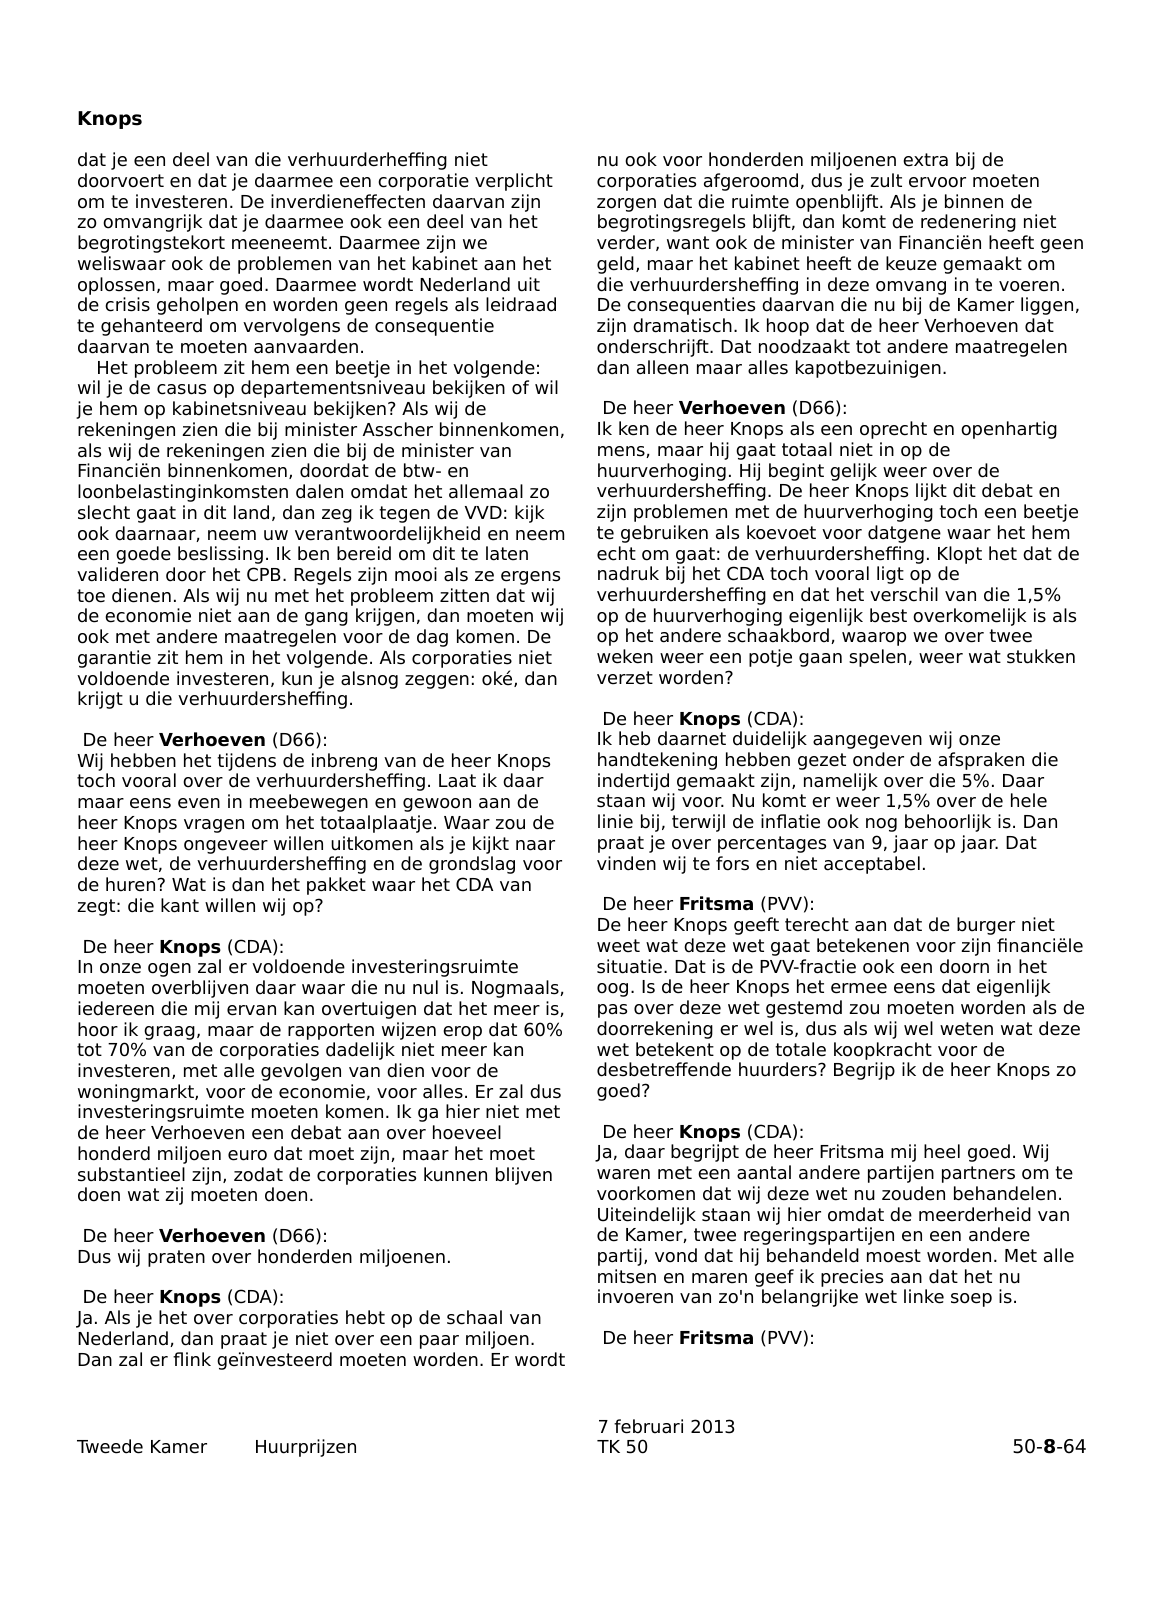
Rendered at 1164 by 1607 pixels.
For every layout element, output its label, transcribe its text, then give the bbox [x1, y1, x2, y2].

text De heer Fritsma (PVV): [596, 1328, 1087, 1349]
text Dus wij praten over honderden miljoenen. [77, 1247, 567, 1267]
text dat je een deel van die verhuurderheffing niet doorvoert en dat je daarmee een corporatie verplicht om te investeren. De inverdieneffecten daarvan zijn zo omvangrijk dat je daarmee ook een deel van het begrotingstekort meeneemt. Daarmee zijn we weliswaar ook de problemen van het kabinet aan het oplossen, maar goed. Daarmee wordt Nederland uit de crisis geholpen en worden geen regels als leidraad te gehanteerd om vervolgens de consequentie daarvan te moeten aanvaarden. [77, 150, 567, 357]
text nu ook voor honderden miljoenen extra bij de corporaties afgeroomd, dus je zult ervoor moeten zorgen dat die ruimte openblijft. Als je binnen de begrotingsregels blijft, dan komt de redenering niet verder, want ook de minister van Financiën heeft geen geld, maar het kabinet heeft de keuze gemaakt om die verhuurdersheffing in deze omvang in te voeren. De consequenties daarvan die nu bij de Kamer liggen, zijn dramatisch. Ik hoop dat de heer Verhoeven dat onderschrijft. Dat noodzaakt tot andere maatregelen dan alleen maar alles kapotbezuinigen. [596, 150, 1087, 378]
text De heer Verhoeven (D66): [596, 398, 1087, 419]
text De heer Verhoeven (D66): [77, 730, 567, 751]
text In onze ogen zal er voldoende investeringsruimte moeten overblijven daar waar die nu nul is. Nogmaals, iedereen die mij ervan kan overtuigen dat het meer is, hoor ik graag, maar de rapporten wijzen erop dat 60% tot 70% van de corporaties dadelijk niet meer kan investeren, met alle gevolgen van dien voor de woningmarkt, voor de economie, voor alles. Er zal dus investeringsruimte moeten komen. Ik ga hier niet met de heer Verhoeven een debat aan over hoeveel honderd miljoen euro dat moet zijn, maar het moet substantieel zijn, zodat de corporaties kunnen blijven doen wat zij moeten doen. [77, 957, 567, 1206]
text Wij hebben het tijdens de inbreng van de heer Knops toch vooral over de verhuurdersheffing. Laat ik daar maar eens even in meebewegen en gewoon aan de heer Knops vragen om het totaalplaatje. Waar zou de heer Knops ongeveer willen uitkomen als je kijkt naar deze wet, de verhuurdersheffing en de grondslag voor de huren? Wat is dan het pakket waar het CDA van zegt: die kant willen wij op? [77, 751, 567, 916]
text Ik heb daarnet duidelijk aangegeven wij onze handtekening hebben gezet onder de afspraken die indertijd gemaakt zijn, namelijk over die 5%. Daar staan wij voor. Nu komt er weer 1,5% over de hele linie bij, terwijl de inflatie ook nog behoorlijk is. Dan praat je over percentages van 9, jaar op jaar. Dat vinden wij te fors en niet acceptabel. [596, 729, 1087, 874]
text Het probleem zit hem een beetje in het volgende: wil je de casus op departementsniveau bekijken of wil je hem op kabinetsniveau bekijken? Als wij de rekeningen zien die bij minister Asscher binnenkomen, als wij de rekeningen zien die bij de minister van Financiën binnenkomen, doordat de btw- en loonbelastinginkomsten dalen omdat het allemaal zo slecht gaat in dit land, dan zeg ik tegen de VVD: kijk ook daarnaar, neem uw verantwoordelijkheid en neem een goede beslissing. Ik ben bereid om dit te laten valideren door het CPB. Regels zijn mooi als ze ergens toe dienen. Als wij nu met het probleem zitten dat wij de economie niet aan de gang krijgen, dan moeten wij ook met andere maatregelen voor de dag komen. De garantie zit hem in het volgende. Als corporaties niet voldoende investeren, kun je alsnog zeggen: oké, dan krijgt u die verhuurdersheffing. [77, 357, 567, 710]
text De heer Fritsma (PVV): [596, 894, 1087, 915]
text Ja, daar begrijpt de heer Fritsma mij heel goed. Wij waren met een aantal andere partijen partners om te voorkomen dat wij deze wet nu zouden behandelen. Uiteindelijk staan wij hier omdat de meerderheid van de Kamer, twee regeringspartijen en een andere partij, vond dat hij behandeld moest worden. Met alle mitsen en maren geef ik precies aan dat het nu invoeren van zo'n belangrijke wet linke soep is. [596, 1142, 1087, 1308]
text Ik ken de heer Knops als een oprecht en openhartig mens, maar hij gaat totaal niet in op de huurverhoging. Hij begint gelijk weer over de verhuurdersheffing. De heer Knops lijkt dit debat en zijn problemen met de huurverhoging toch een beetje te gebruiken als koevoet voor datgene waar het hem echt om gaat: de verhuurdersheffing. Klopt het dat de nadruk bij het CDA toch vooral ligt op de verhuurdersheffing en dat het verschil van die 1,5% op de huurverhoging eigenlijk best overkomelijk is als op het andere schaakbord, waarop we over twee weken weer een potje gaan spelen, weer wat stukken verzet worden? [596, 419, 1087, 688]
text Ja. Als je het over corporaties hebt op de schaal van Nederland, dan praat je niet over een paar miljoen. Dan zal er flink geïnvesteerd moeten worden. Er wordt [77, 1308, 567, 1370]
text De heer Knops (CDA): [77, 936, 567, 957]
text De heer Knops (CDA): [596, 1122, 1087, 1142]
text De heer Knops (CDA): [77, 1287, 567, 1308]
text De heer Knops geeft terecht aan dat de burger niet weet wat deze wet gaat betekenen voor zijn financiële situatie. Dat is de PVV-fractie ook een doorn in het oog. Is de heer Knops het ermee eens dat eigenlijk pas over deze wet gestemd zou moeten worden als de doorrekening er wel is, dus als wij wel weten wat deze wet betekent op de totale koopkracht voor de desbetreffende huurders? Begrijp ik de heer Knops zo goed? [596, 915, 1087, 1102]
text De heer Knops (CDA): [596, 708, 1087, 729]
text De heer Verhoeven (D66): [77, 1226, 567, 1247]
